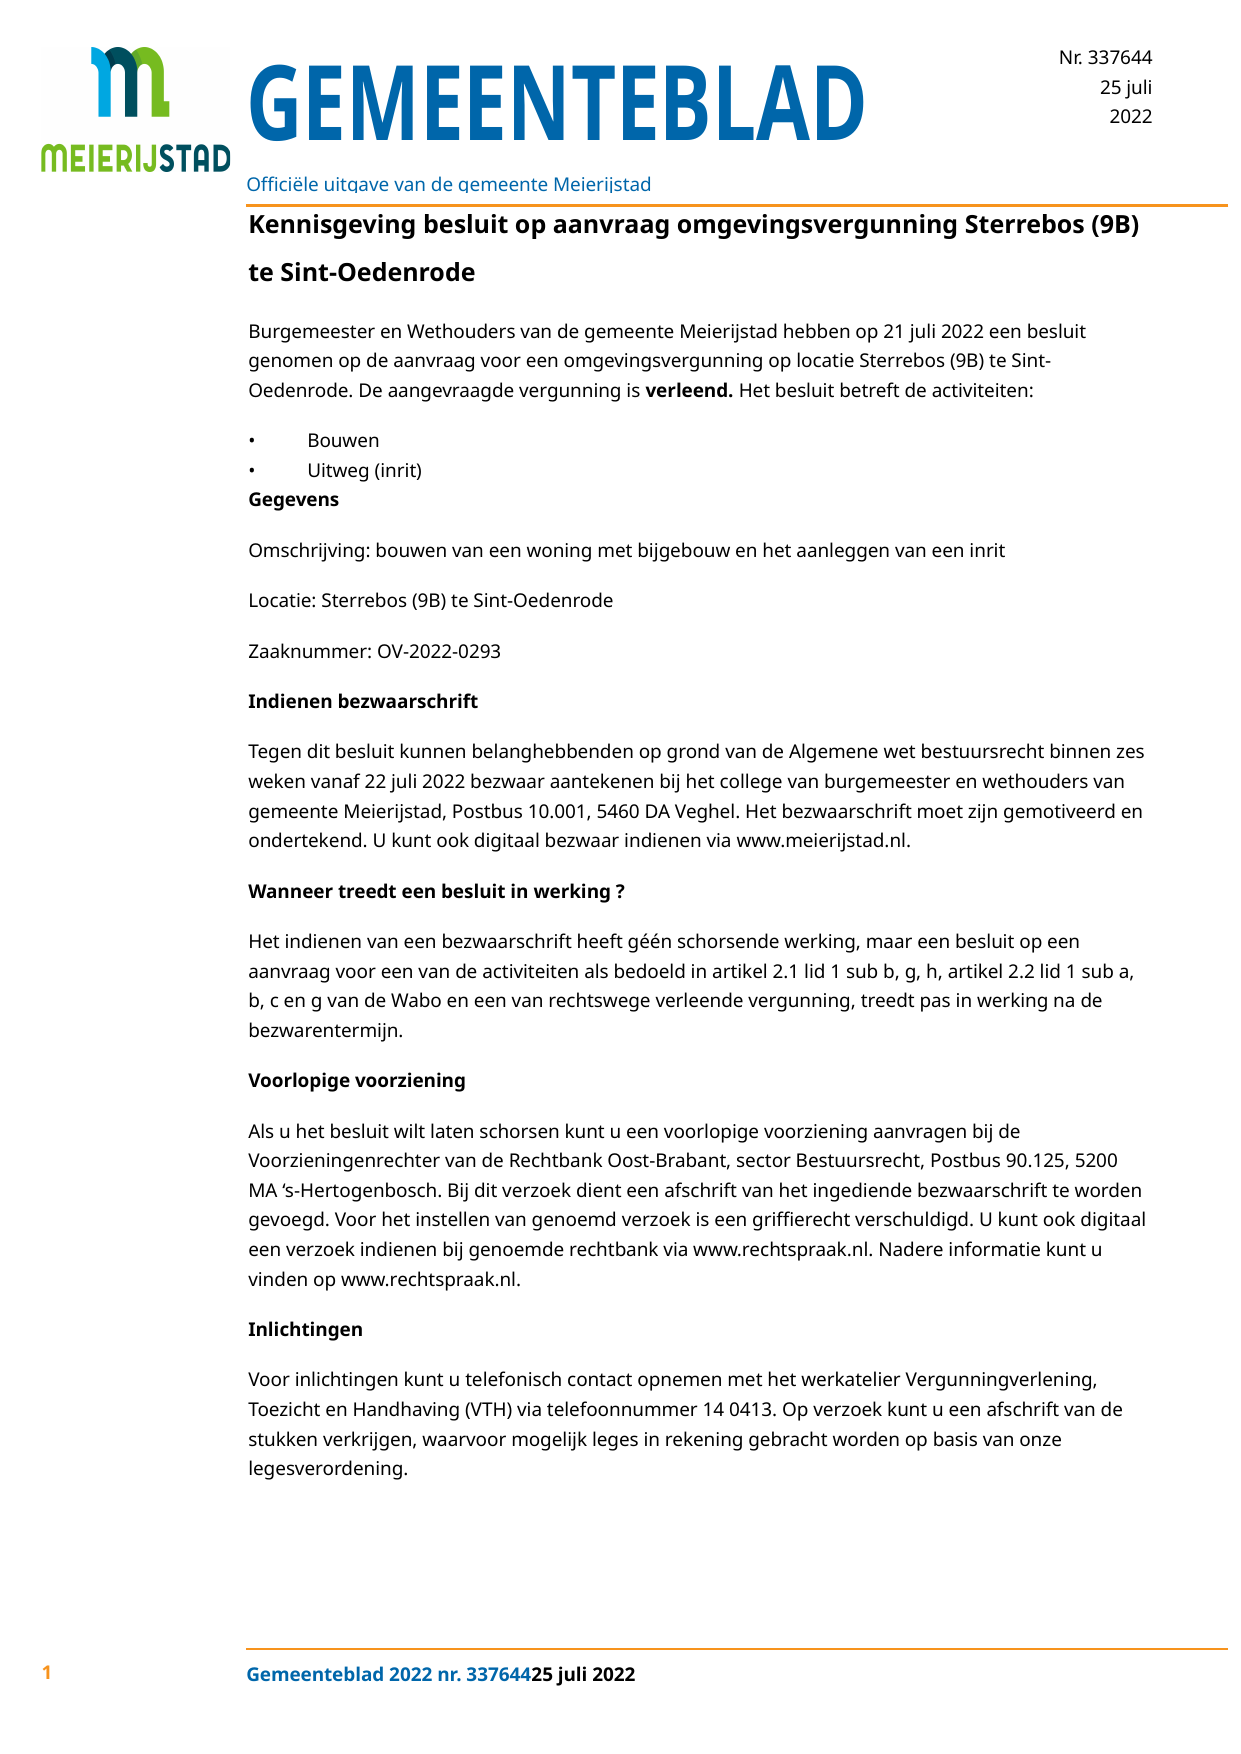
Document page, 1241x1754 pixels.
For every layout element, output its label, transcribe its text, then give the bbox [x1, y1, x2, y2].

text Voor inlichtingen kunt u telefonisch contact opnemen met het werkatelier Vergunningverlening, Toezicht en Handhaving (VTH) via telefoonnummer 14 0413. Op verzoek kunt u een afschrift van de stukken verkrijgen, waarvoor mogelijk leges in rekening gebracht worden op basis van onze legesverordening. [248, 1367, 1152, 1481]
text Burgemeester en Wethouders van de gemeente Meierijstad hebben op 21 juli 2022 een besluit genomen op de aanvraag voor een omgevingsvergunning op locatie Sterrebos (9B) te Sint-Oedenrode. De aangevraagde vergunning is verleend. Het besluit betreft de activiteiten: [248, 318, 1152, 403]
text Locatie: Sterrebos (9B) te Sint-Oedenrode [248, 587, 1152, 613]
text Indienen bezwaarschrift [248, 688, 1152, 714]
text Gegevens [248, 487, 1152, 512]
text Tegen dit besluit kunnen belanghebbenden op grond van de Algemene wet bestuursrecht binnen zes weken vanaf 22 juli 2022 bezwaar aantekenen bij het college van burgemeester en wethouders van gemeente Meierijstad, Postbus 10.001, 5460 DA Veghel. Het bezwaarschrift moet zijn gemotiveerd en ondertekend. U kunt ook digitaal bezwaar indienen via www.meierijstad.nl. [248, 739, 1152, 853]
text Omschrijving: bouwen van een woning met bijgebouw en het aanleggen van een inrit [248, 537, 1152, 563]
text Het indienen van een bezwaarschrift heeft géén schorsende werking, maar een besluit op een aanvraag voor een van de activiteiten als bedoeld in artikel 2.1 lid 1 sub b, g, h, artikel 2.2 lid 1 sub a, b, c en g van de Wabo en een van rechtswege verleende vergunning, treedt pas in werking na de bezwarentermijn. [248, 928, 1152, 1043]
list Uitweg (inrit) [248, 457, 1152, 483]
text Voorlopige voorziening [248, 1067, 1152, 1093]
text Kennisgeving besluit op aanvraag omgevingsvergunning Sterrebos (9B) te Sint-Oedenrode [248, 207, 1152, 288]
text Wanneer treedt een besluit in werking ? [248, 878, 1152, 904]
text Inlichtingen [248, 1316, 1152, 1342]
text Als u het besluit wilt laten schorsen kunt u een voorlopige voorziening aanvragen bij de Voorzieningenrechter van de Rechtbank Oost-Brabant, sector Bestuursrecht, Postbus 90.125, 5200 MA ‘s-Hertogenbosch. Bij dit verzoek dient een afschrift van het ingediende bezwaarschrift te worden gevoegd. Voor het instellen van genoemd verzoek is een griffierecht verschuldigd. U kunt ook digitaal een verzoek indienen bij genoemde rechtbank via www.rechtspraak.nl. Nadere informatie kunt u vinden op www.rechtspraak.nl. [248, 1118, 1152, 1292]
text Zaaknummer: OV-2022-0293 [248, 638, 1152, 664]
list Bouwen [248, 427, 1152, 453]
picture [41, 47, 231, 172]
